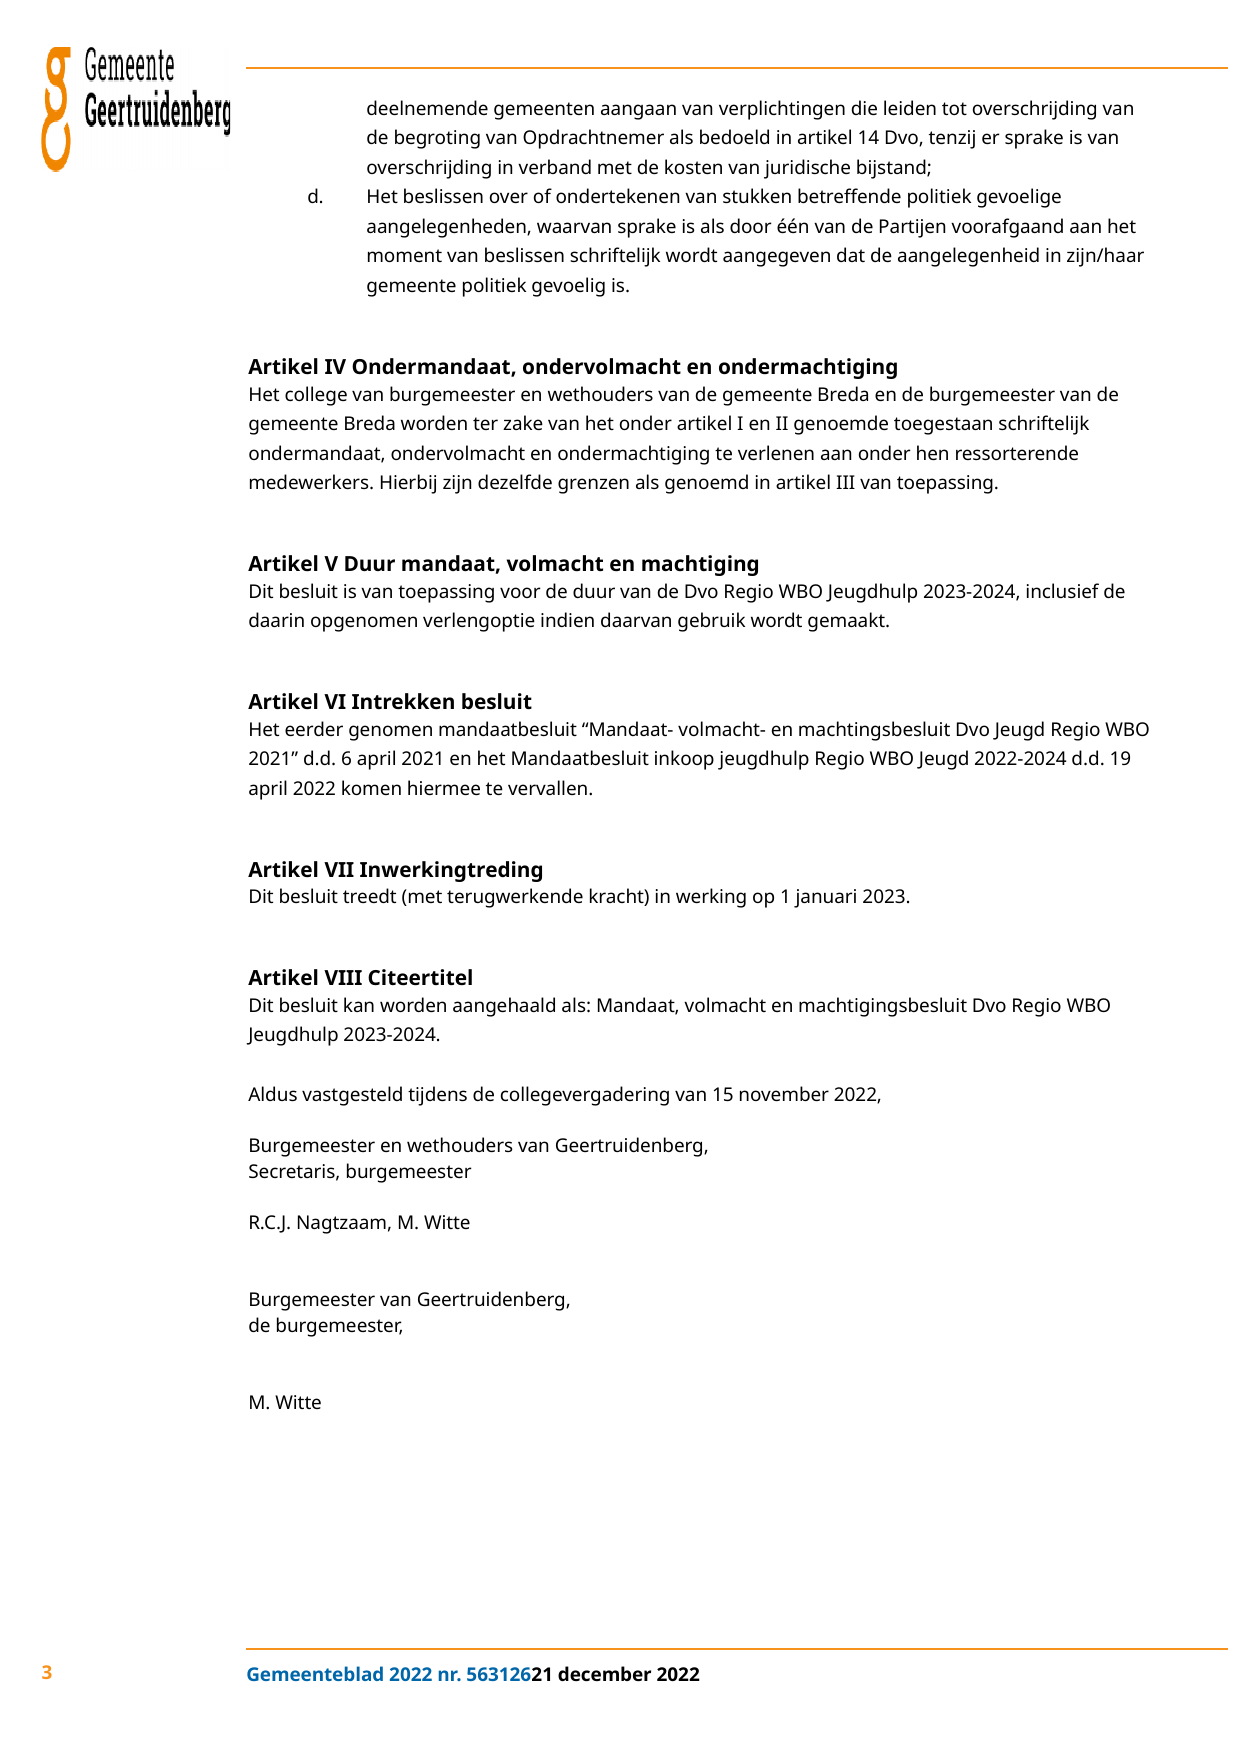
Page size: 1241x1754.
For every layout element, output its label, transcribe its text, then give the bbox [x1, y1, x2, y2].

picture [41, 47, 231, 172]
text Secretaris, burgemeester [248, 1158, 1152, 1184]
text Het eerder genomen mandaatbesluit “Mandaat- volmacht- en machtingsbesluit Dvo Jeugd Regio WBO 2021” d.d. 6 april 2021 en het Mandaatbesluit inkoop jeugdhulp Regio WBO Jeugd 2022-2024 d.d. 19 april 2022 komen hiermee te vervallen. [248, 716, 1152, 801]
text Dit besluit treedt (met terugwerkende kracht) in werking op 1 januari 2023. [248, 883, 1152, 909]
text Dit besluit kan worden aangehaald als: Mandaat, volmacht en machtigingsbesluit Dvo Regio WBO Jeugdhulp 2023-2024. [248, 992, 1152, 1047]
text Artikel VII Inwerkingtreding [248, 855, 1152, 883]
list Het beslissen over of ondertekenen van stukken betreffende politiek gevoelige aangelegenheden, waarvan sprake is als door één van de Partijen voorafgaand aan het moment van beslissen schriftelijk wordt aangegeven dat de aangelegenheid in zijn/haar gemeente politiek gevoelig is. [307, 183, 1152, 298]
text Burgemeester en wethouders van Geertruidenberg, [248, 1132, 1152, 1158]
text R.C.J. Nagtzaam, M. Witte [248, 1209, 1152, 1235]
text Artikel IV Ondermandaat, ondervolmacht en ondermachtiging [248, 352, 1152, 381]
text Het college van burgemeester en wethouders van de gemeente Breda en de burgemeester van de gemeente Breda worden ter zake van het onder artikel I en II genoemde toegestaan schriftelijk ondermandaat, ondervolmacht en ondermachtiging te verlenen aan onder hen ressorterende medewerkers. Hierbij zijn dezelfde grenzen als genoemd in artikel III van toepassing. [248, 381, 1152, 495]
text de burgemeester, [248, 1312, 1152, 1338]
text Artikel VIII Citeertitel [248, 963, 1152, 992]
text Burgemeester van Geertruidenberg, [248, 1287, 1152, 1312]
text Dit besluit is van toepassing voor de duur van de Dvo Regio WBO Jeugdhulp 2023-2024, inclusief de daarin opgenomen verlengoptie indien daarvan gebruik wordt gemaakt. [248, 578, 1152, 633]
text M. Witte [248, 1389, 1152, 1415]
text Artikel VI Intrekken besluit [248, 687, 1152, 716]
text Aldus vastgesteld tijdens de collegevergadering van 15 november 2022, [248, 1081, 1152, 1106]
list deelnemende gemeenten aangaan van verplichtingen die leiden tot overschrijding van de begroting van Opdrachtnemer als bedoeld in artikel 14 Dvo, tenzij er sprake is van overschrijding in verband met de kosten van juridische bijstand; [307, 95, 1152, 180]
text Artikel V Duur mandaat, volmacht en machtiging [248, 549, 1152, 578]
